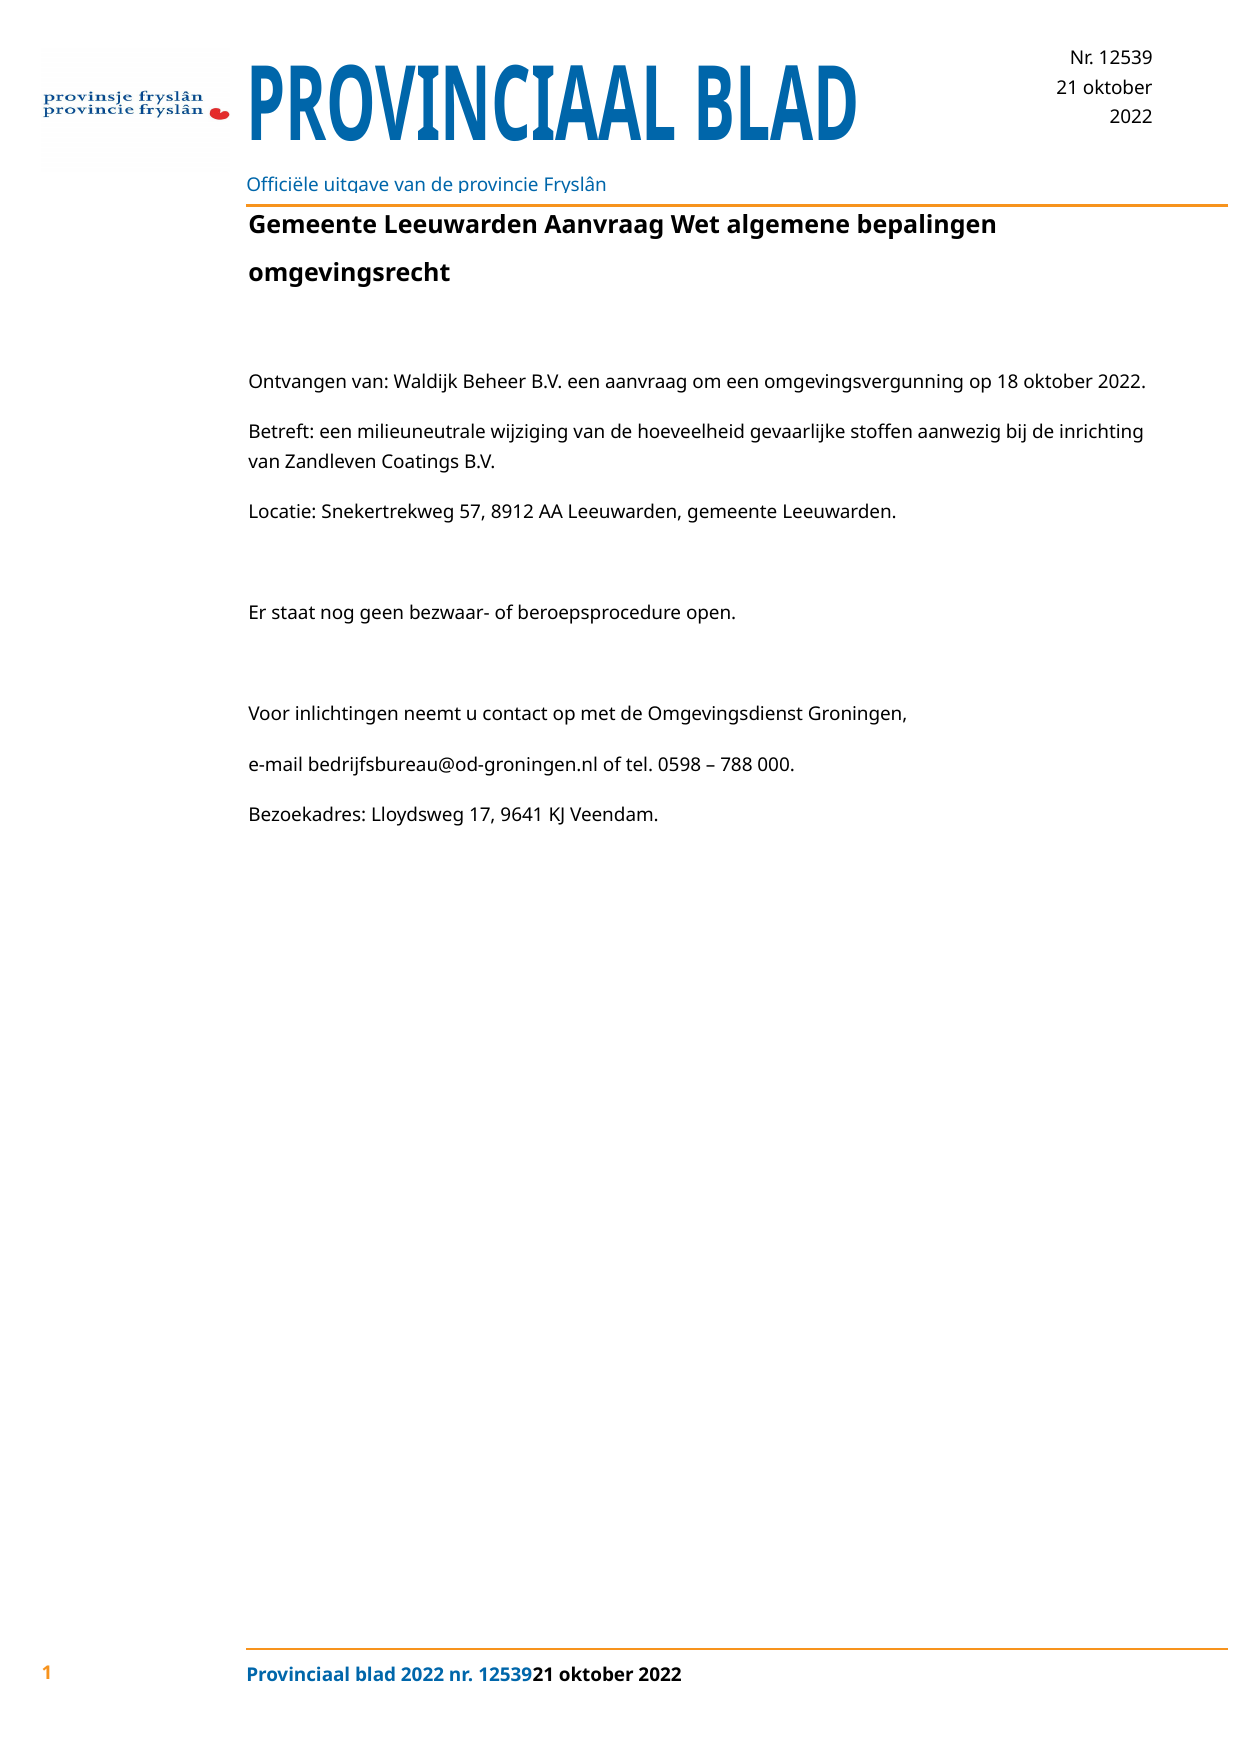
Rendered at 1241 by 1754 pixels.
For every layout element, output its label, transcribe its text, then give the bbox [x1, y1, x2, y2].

text Locatie: Snekertrekweg 57, 8912 AA Leeuwarden, gemeente Leeuwarden. [248, 499, 1152, 524]
text Betreft: een milieuneutrale wijziging van de hoeveelheid gevaarlijke stoffen aanwezig bij de inrichting van Zandleven Coatings B.V. [248, 419, 1152, 474]
picture [41, 47, 231, 172]
text Bezoekadres: Lloydsweg 17, 9641 KJ Veendam. [248, 801, 1152, 827]
text Er staat nog geen bezwaar- of beroepsprocedure open. [248, 599, 1152, 625]
text Ontvangen van: Waldijk Beheer B.V. een aanvraag om een omgevingsvergunning op 18 oktober 2022. [248, 368, 1152, 394]
text e-mail bedrijfsbureau@od-groningen.nl of tel. 0598 – 788 000. [248, 751, 1152, 777]
text Gemeente Leeuwarden Aanvraag Wet algemene bepalingen omgevingsrecht [248, 207, 1152, 288]
text Voor inlichtingen neemt u contact op met de Omgevingsdienst Groningen, [248, 700, 1152, 726]
